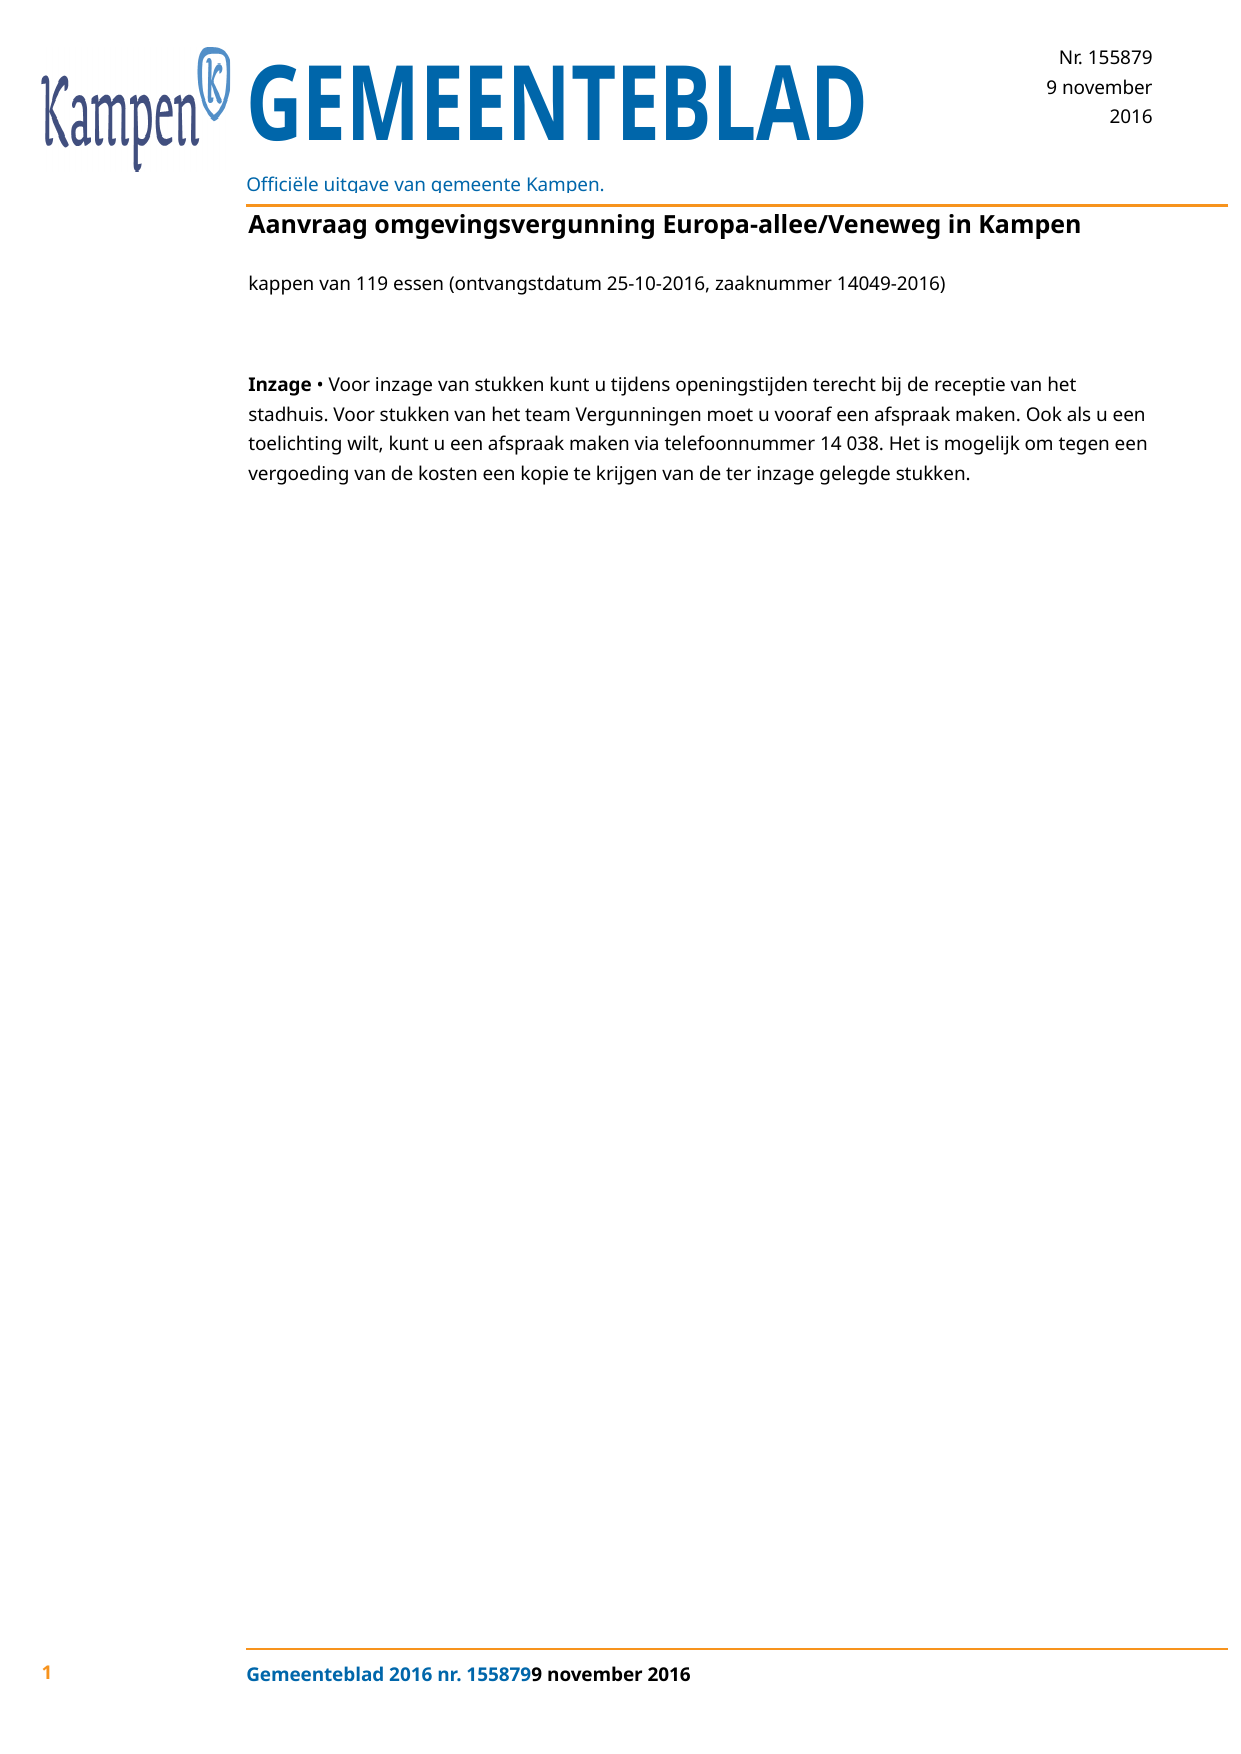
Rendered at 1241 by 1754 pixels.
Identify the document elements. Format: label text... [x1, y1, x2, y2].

text Inzage • Voor inzage van stukken kunt u tijdens openingstijden terecht bij de receptie van het stadhuis. Voor stukken van het team Vergunningen moet u vooraf een afspraak maken. Ook als u een toelichting wilt, kunt u een afspraak maken via telefoonnummer 14 038. Het is mogelijk om tegen een vergoeding van de kosten een kopie te krijgen van de ter inzage gelegde stukken. [248, 371, 1152, 486]
picture [41, 47, 231, 172]
text Aanvraag omgevingsvergunning Europa-allee/Veneweg in Kampen [248, 207, 1152, 241]
text kappen van 119 essen (ontvangstdatum 25-10-2016, zaaknummer 14049-2016) [248, 270, 1152, 296]
